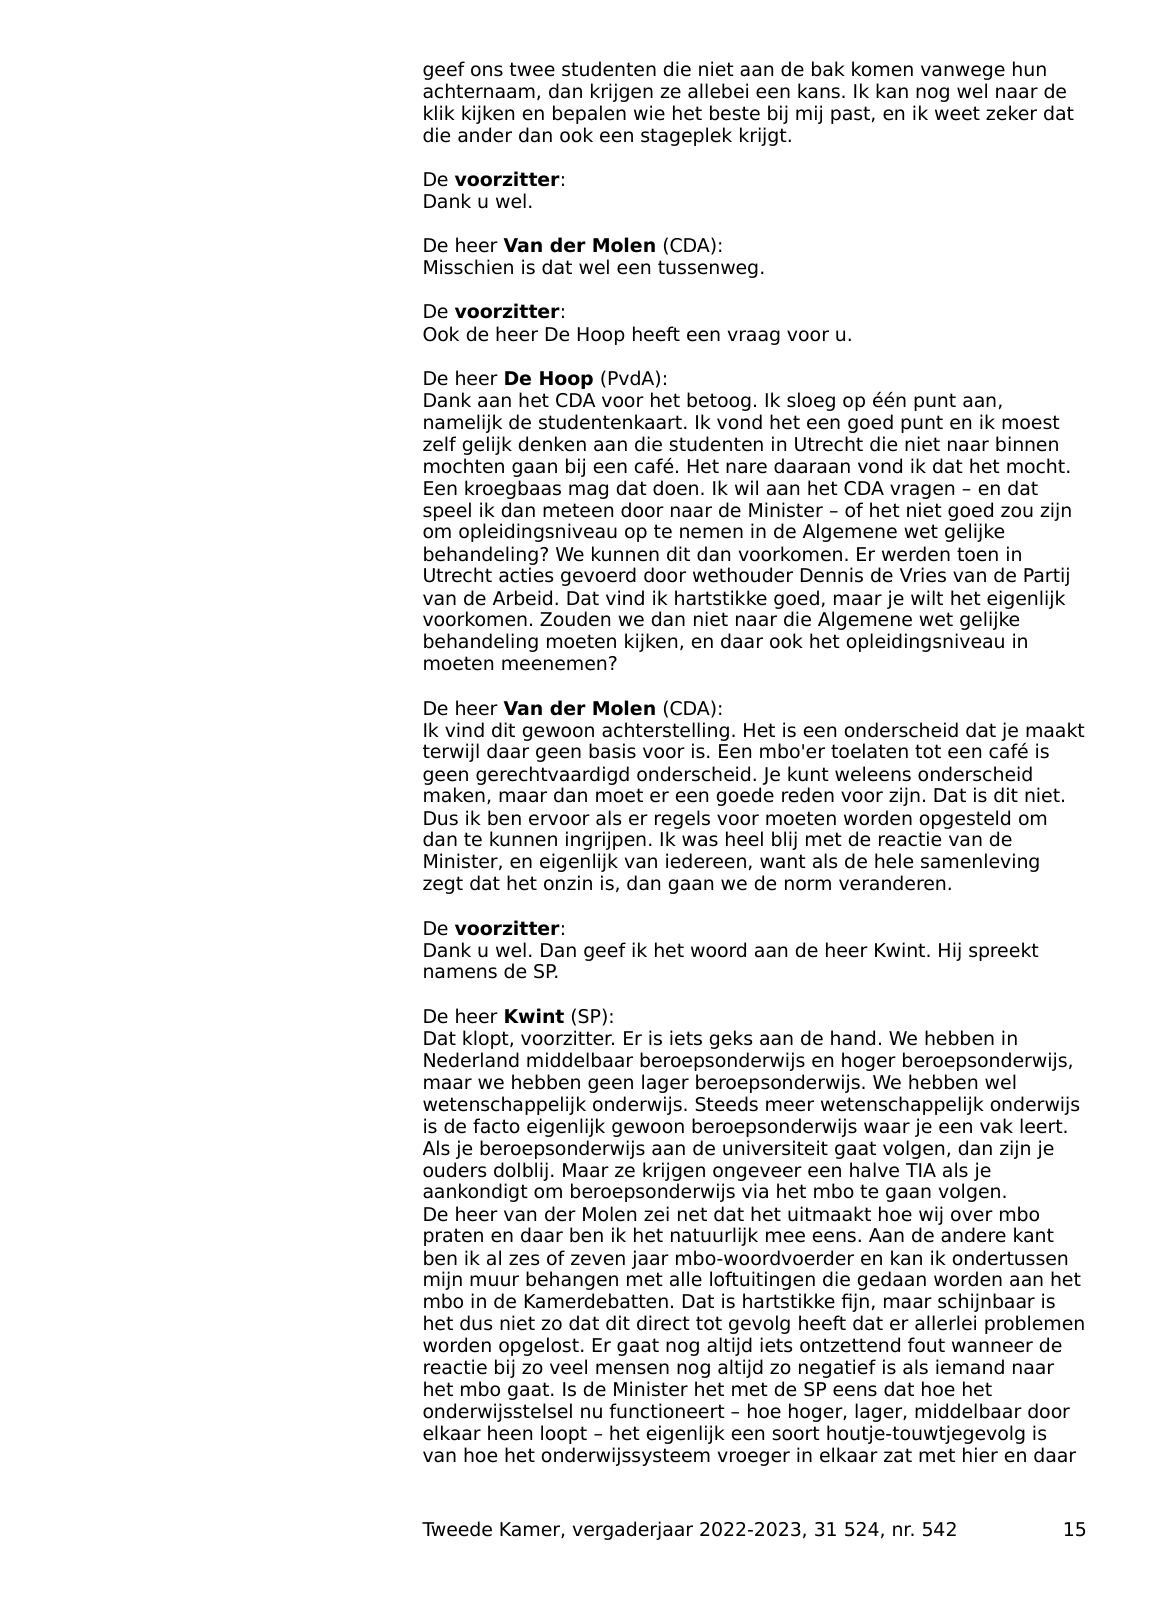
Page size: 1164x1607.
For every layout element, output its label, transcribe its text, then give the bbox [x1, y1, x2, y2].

text Dank aan het CDA voor het betoog. Ik sloeg op één punt aan, namelijk de studentenkaart. Ik vond het een goed punt en ik moest zelf gelijk denken aan die studenten in Utrecht die niet naar binnen mochten gaan bij een café. Het nare daaraan vond ik dat het mocht. Een kroegbaas mag dat doen. Ik wil aan het CDA vragen – en dat speel ik dan meteen door naar de Minister – of het niet goed zou zijn om opleidingsniveau op te nemen in de Algemene wet gelijke behandeling? We kunnen dit dan voorkomen. Er werden toen in Utrecht acties gevoerd door wethouder Dennis de Vries van de Partij van de Arbeid. Dat vind ik hartstikke goed, maar je wilt het eigenlijk voorkomen. Zouden we dan niet naar die Algemene wet gelijke behandeling moeten kijken, en daar ook het opleidingsniveau in moeten meenemen? [422, 389, 1087, 675]
text De voorzitter: [422, 169, 1087, 191]
text De heer Kwint (SP): [422, 1006, 1087, 1028]
text Dank u wel. Dan geef ik het woord aan de heer Kwint. Hij spreekt namens de SP. [422, 939, 1087, 983]
text De heer Van der Molen (CDA): [422, 235, 1087, 257]
text De voorzitter: [422, 917, 1087, 939]
text De heer van der Molen zei net dat het uitmaakt hoe wij over mbo praten en daar ben ik het natuurlijk mee eens. Aan de andere kant ben ik al zes of zeven jaar mbo-woordvoerder en kan ik ondertussen mijn muur behangen met alle loftuitingen die gedaan worden aan het mbo in de Kamerdebatten. Dat is hartstikke fijn, maar schijnbaar is het dus niet zo dat dit direct tot gevolg heeft dat er allerlei problemen worden opgelost. Er gaat nog altijd iets ontzettend fout wanneer de reactie bij zo veel mensen nog altijd zo negatief is als iemand naar het mbo gaat. Is de Minister het met de SP eens dat hoe het onderwijsstelsel nu functioneert – hoe hoger, lager, middelbaar door elkaar heen loopt – het eigenlijk een soort houtje-touwtjegevolg is van hoe het onderwijssysteem vroeger in elkaar zat met hier en daar [422, 1203, 1087, 1467]
text Ik vind dit gewoon achterstelling. Het is een onderscheid dat je maakt terwijl daar geen basis voor is. Een mbo'er toelaten tot een café is geen gerechtvaardigd onderscheid. Je kunt weleens onderscheid maken, maar dan moet er een goede reden voor zijn. Dat is dit niet. Dus ik ben ervoor als er regels voor moeten worden opgesteld om dan te kunnen ingrijpen. Ik was heel blij met de reactie van de Minister, en eigenlijk van iedereen, want als de hele samenleving zegt dat het onzin is, dan gaan we de norm veranderen. [422, 719, 1087, 895]
text De voorzitter: [422, 301, 1087, 323]
text Dank u wel. [422, 191, 1087, 213]
text De heer Van der Molen (CDA): [422, 697, 1087, 719]
text De heer De Hoop (PvdA): [422, 368, 1087, 389]
text Ook de heer De Hoop heeft een vraag voor u. [422, 323, 1087, 345]
text Dat klopt, voorzitter. Er is iets geks aan de hand. We hebben in Nederland middelbaar beroepsonderwijs en hoger beroepsonderwijs, maar we hebben geen lager beroepsonderwijs. We hebben wel wetenschappelijk onderwijs. Steeds meer wetenschappelijk onderwijs is de facto eigenlijk gewoon beroepsonderwijs waar je een vak leert. Als je beroepsonderwijs aan de universiteit gaat volgen, dan zijn je ouders dolblij. Maar ze krijgen ongeveer een halve TIA als je aankondigt om beroepsonderwijs via het mbo te gaan volgen. [422, 1028, 1087, 1203]
text geef ons twee studenten die niet aan de bak komen vanwege hun achternaam, dan krijgen ze allebei een kans. Ik kan nog wel naar de klik kijken en bepalen wie het beste bij mij past, en ik weet zeker dat die ander dan ook een stageplek krijgt. [422, 59, 1087, 147]
text Misschien is dat wel een tussenweg. [422, 257, 1087, 279]
